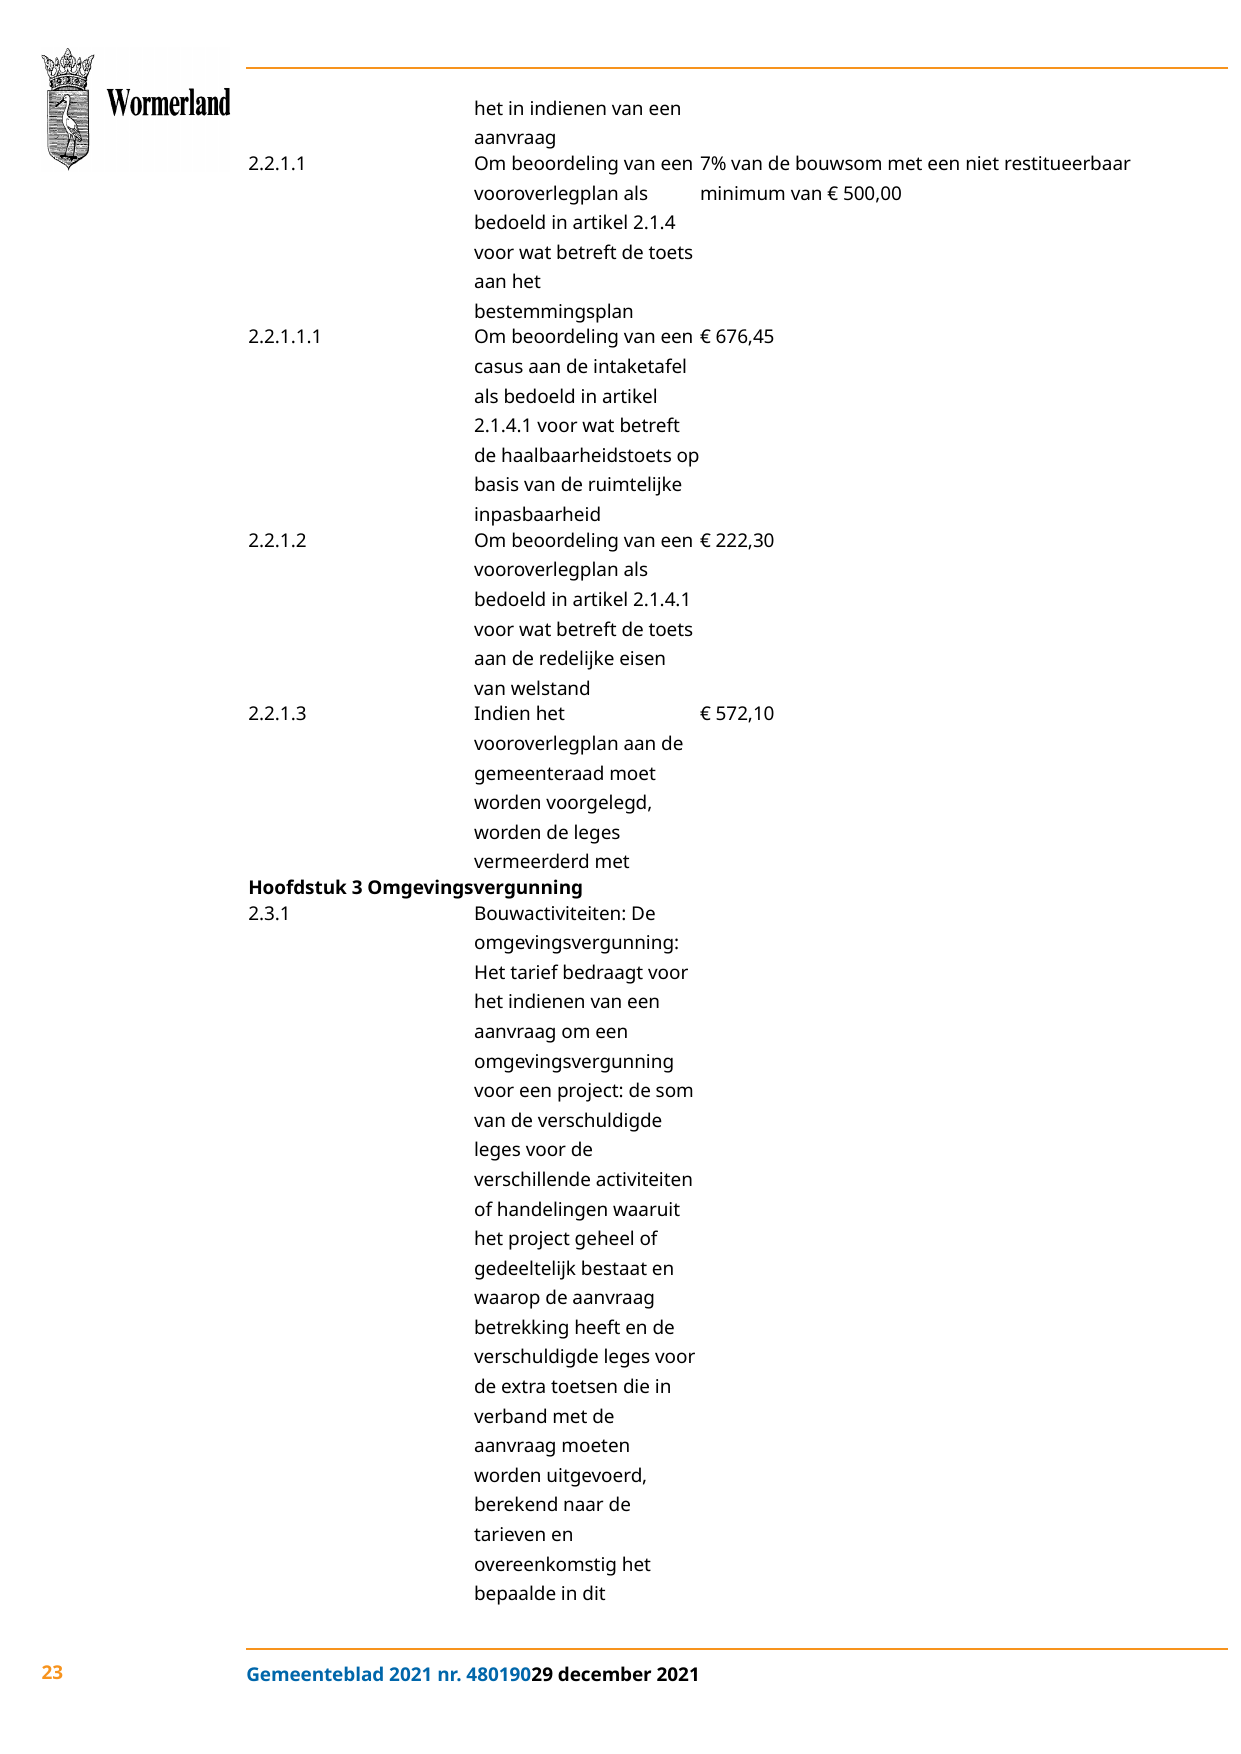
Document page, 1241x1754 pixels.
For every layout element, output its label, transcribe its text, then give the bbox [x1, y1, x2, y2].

table_cell € 222,30 [700, 527, 926, 701]
table_cell het in indienen van een aanvraag [474, 95, 700, 150]
table_cell [926, 324, 1152, 527]
table_cell 2.2.1.1 [248, 150, 474, 324]
table_cell [248, 95, 474, 150]
table_cell 2.2.1.1.1 [248, 324, 474, 527]
table_cell Om beoordeling van een vooroverlegplan als bedoeld in artikel 2.1.4 voor wat betreft de toets aan het bestemmingsplan [474, 150, 700, 324]
table_cell 2.2.1.2 [248, 527, 474, 701]
table_cell 2.3.1 [248, 900, 474, 1606]
picture [41, 47, 231, 172]
table_cell € 572,10 [700, 701, 926, 874]
table_cell Indien het vooroverlegplan aan de gemeenteraad moet worden voorgelegd, worden de leges vermeerderd met [474, 701, 700, 874]
table_cell [700, 95, 926, 150]
table_cell Bouwactiviteiten: De omgevingsvergunning: Het tarief bedraagt voor het indienen van een aanvraag om een omgevingsvergunning voor een project: de som van de verschuldigde leges voor de verschillende activiteiten of handelingen waaruit het project geheel of gedeeltelijk bestaat en waarop de aanvraag betrekking heeft en de verschuldigde leges voor de extra toetsen die in verband met de aanvraag moeten worden uitgevoerd, berekend naar de tarieven en overeenkomstig het bepaalde in dit [474, 900, 700, 1606]
table_cell Om beoordeling van een casus aan de intaketafel als bedoeld in artikel 2.1.4.1 voor wat betreft de haalbaarheidstoets op basis van de ruimtelijke inpasbaarheid [474, 324, 700, 527]
table_cell € 676,45 [700, 324, 926, 527]
table_cell [926, 701, 1152, 874]
table_cell [926, 900, 1152, 1606]
table_cell 2.2.1.3 [248, 701, 474, 874]
table_cell [926, 95, 1152, 150]
table_cell [700, 900, 926, 1606]
table_cell 7% van de bouwsom met een niet restitueerbaar minimum van € 500,00 [700, 150, 1152, 324]
table_cell Om beoordeling van een vooroverlegplan als bedoeld in artikel 2.1.4.1 voor wat betreft de toets aan de redelijke eisen van welstand [474, 527, 700, 701]
table_cell Hoofdstuk 3 Omgevingsvergunning [248, 874, 1152, 900]
table_cell [926, 527, 1152, 701]
